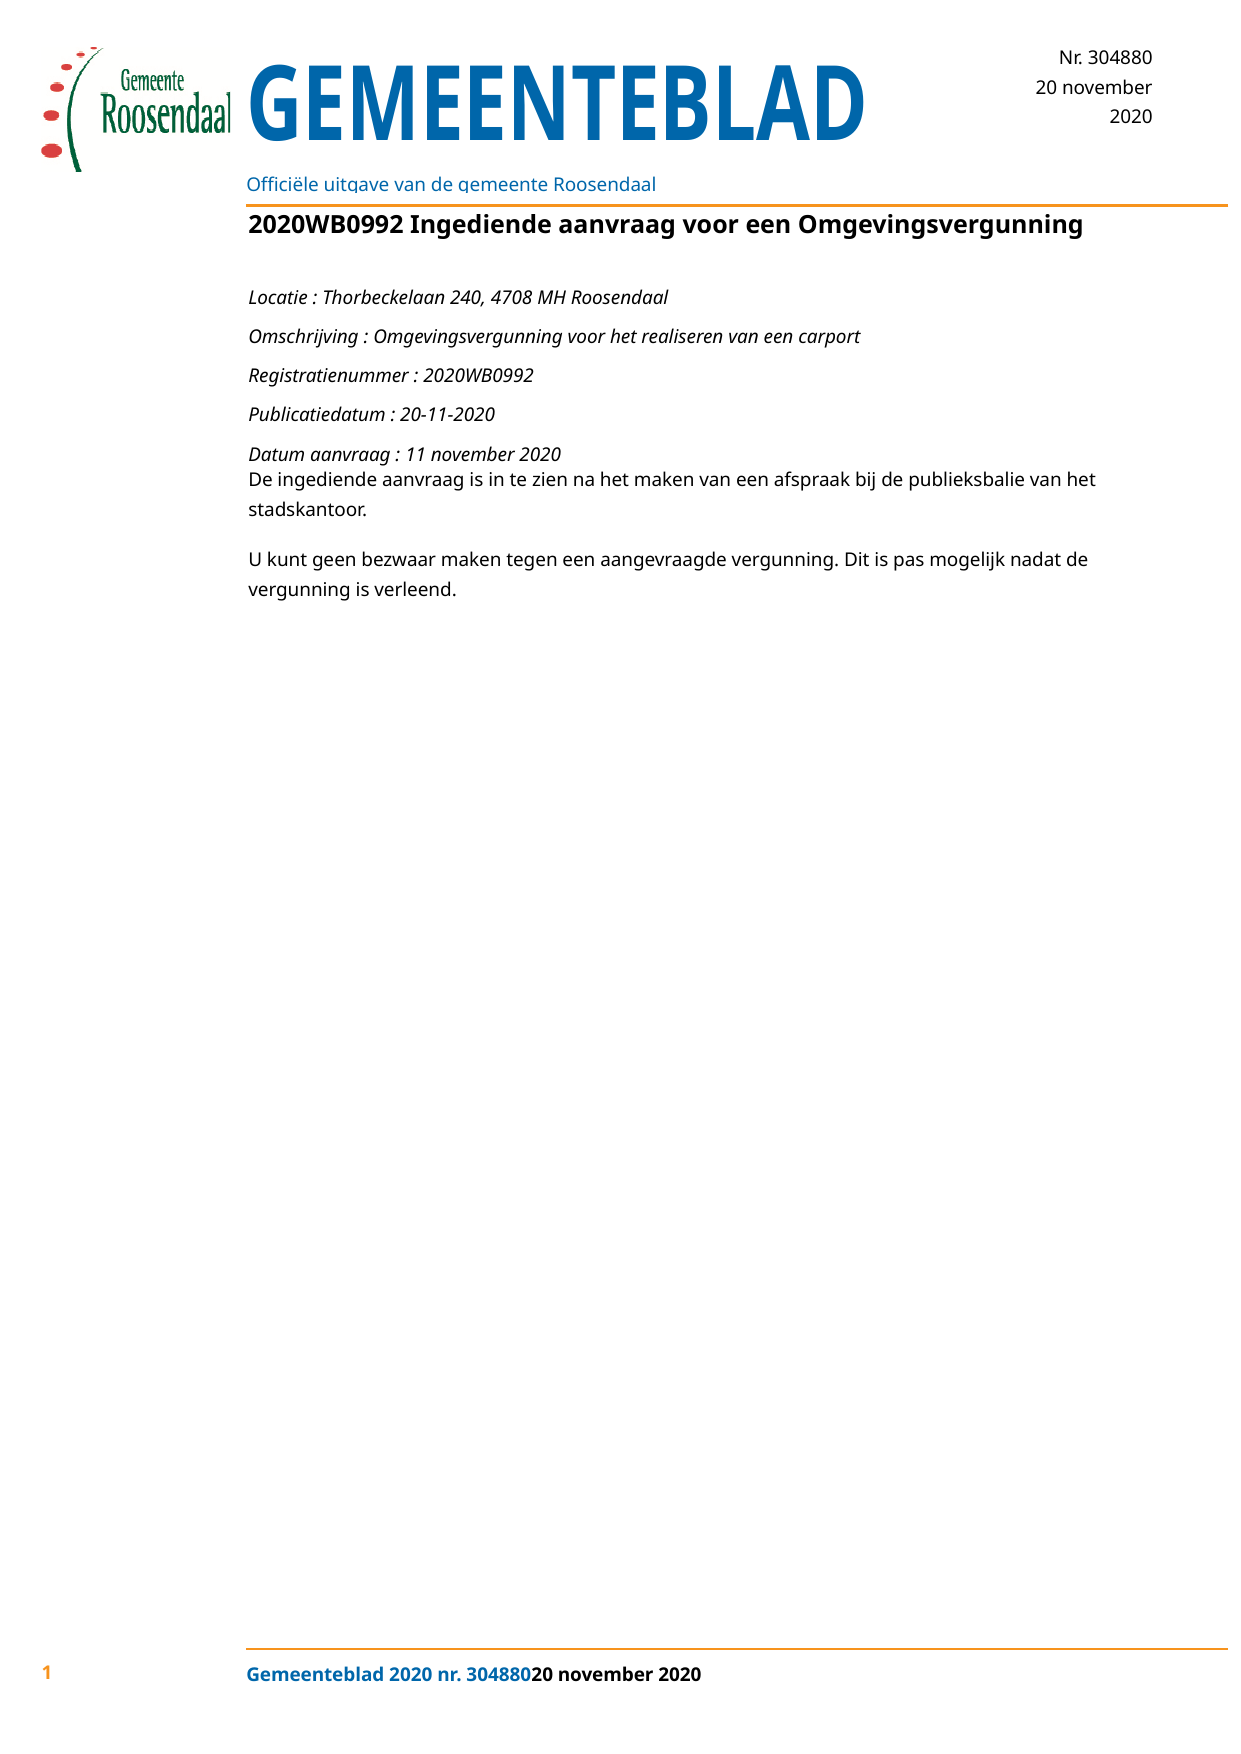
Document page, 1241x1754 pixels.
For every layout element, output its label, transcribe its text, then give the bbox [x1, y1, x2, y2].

text 2020WB0992 Ingediende aanvraag voor een Omgevingsvergunning [248, 207, 1152, 241]
text Datum aanvraag : 11 november 2020 [248, 441, 1152, 467]
picture [41, 47, 231, 172]
text Registratienummer : 2020WB0992 [248, 362, 1152, 388]
text U kunt geen bezwaar maken tegen een aangevraagde vergunning. Dit is pas mogelijk nadat de vergunning is verleend. [248, 547, 1152, 602]
text Locatie : Thorbeckelaan 240, 4708 MH Roosendaal [248, 284, 1152, 309]
text De ingediende aanvraag is in te zien na het maken van een afspraak bij de publieksbalie van het stadskantoor. [248, 467, 1152, 522]
text Publicatiedatum : 20-11-2020 [248, 402, 1152, 427]
text Omschrijving : Omgevingsvergunning voor het realiseren van een carport [248, 323, 1152, 349]
